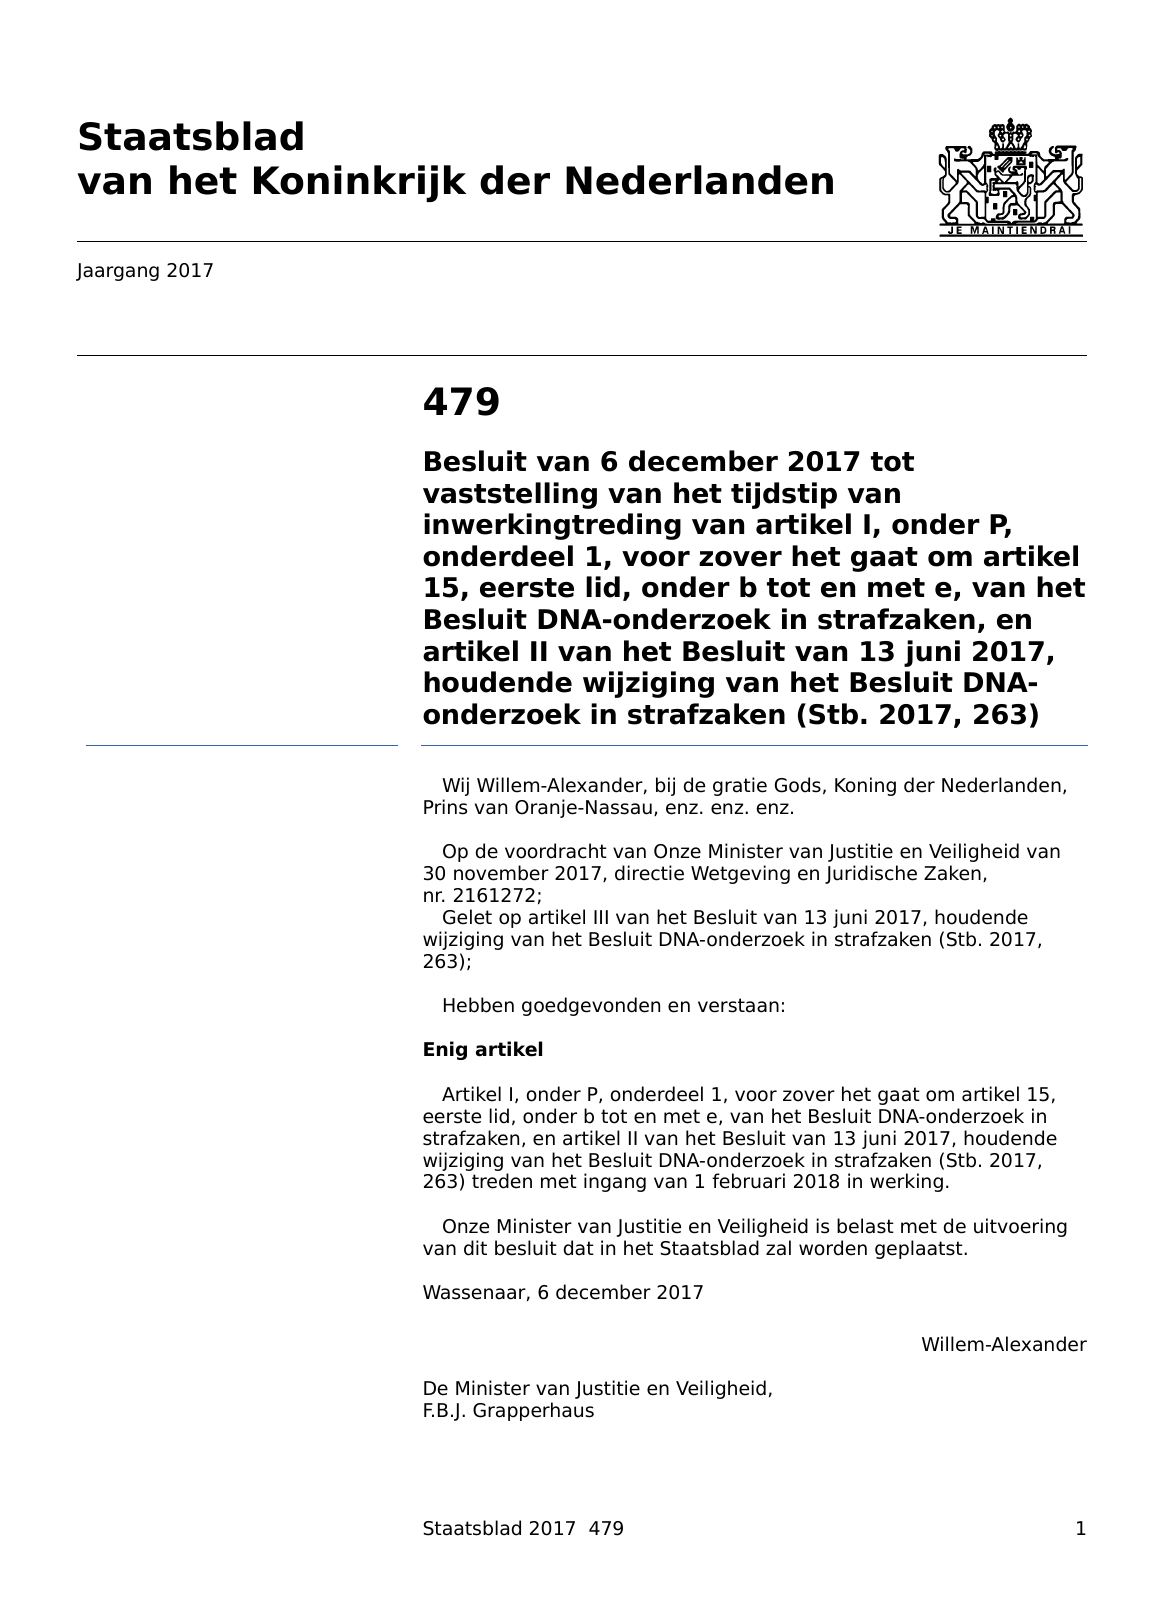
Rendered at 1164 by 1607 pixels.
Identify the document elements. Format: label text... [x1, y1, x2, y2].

text Willem-Alexander [422, 1334, 1087, 1356]
text Artikel I, onder P, onderdeel 1, voor zover het gaat om artikel 15, eerste lid, onder b tot en met e, van het Besluit DNA-onderzoek in strafzaken, en artikel II van het Besluit van 13 juni 2017, houdende wijziging van het Besluit DNA-onderzoek in strafzaken (Stb. 2017, 263) treden met ingang van 1 februari 2018 in werking. [422, 1083, 1087, 1193]
picture [936, 115, 1087, 240]
table_header [886, 100, 1087, 241]
text Gelet op artikel III van het Besluit van 13 juni 2017, houdende wijziging van het Besluit DNA-onderzoek in strafzaken (Stb. 2017, 263); [422, 907, 1087, 973]
text Besluit van 6 december 2017 tot vaststelling van het tijdstip van inwerkingtreding van artikel I, onder P, onderdeel 1, voor zover het gaat om artikel 15, eerste lid, onder b tot en met e, van het Besluit DNA-onderzoek in strafzaken, en artikel II van het Besluit van 13 juni 2017, houdende wijziging van het Besluit DNA-onderzoek in strafzaken (Stb. 2017, 263) [422, 447, 1087, 731]
text Onze Minister van Justitie en Veiligheid is belast met de uitvoering van dit besluit dat in het Staatsblad zal worden geplaatst. [422, 1216, 1087, 1259]
table_cell Jaargang 2017 [77, 242, 1087, 355]
text De Minister van Justitie en Veiligheid, F.B.J. Grapperhaus [422, 1378, 1087, 1422]
subtitle Enig artikel [422, 1039, 1087, 1061]
text Wij Willem-Alexander, bij de gratie Gods, Koning der Nederlanden, Prins van Oranje-Nassau, enz. enz. enz. [422, 775, 1087, 819]
subtitle 479 [422, 381, 1087, 424]
text Op de voordracht van Onze Minister van Justitie en Veiligheid van 30 november 2017, directie Wetgeving en Juridische Zaken, nr. 2161272; [422, 841, 1087, 907]
table_header Staatsblad van het Koninkrijk der Nederlanden [77, 100, 886, 241]
text Wassenaar, 6 december 2017 [422, 1282, 1087, 1304]
text Hebben goedgevonden en verstaan: [422, 995, 1087, 1017]
